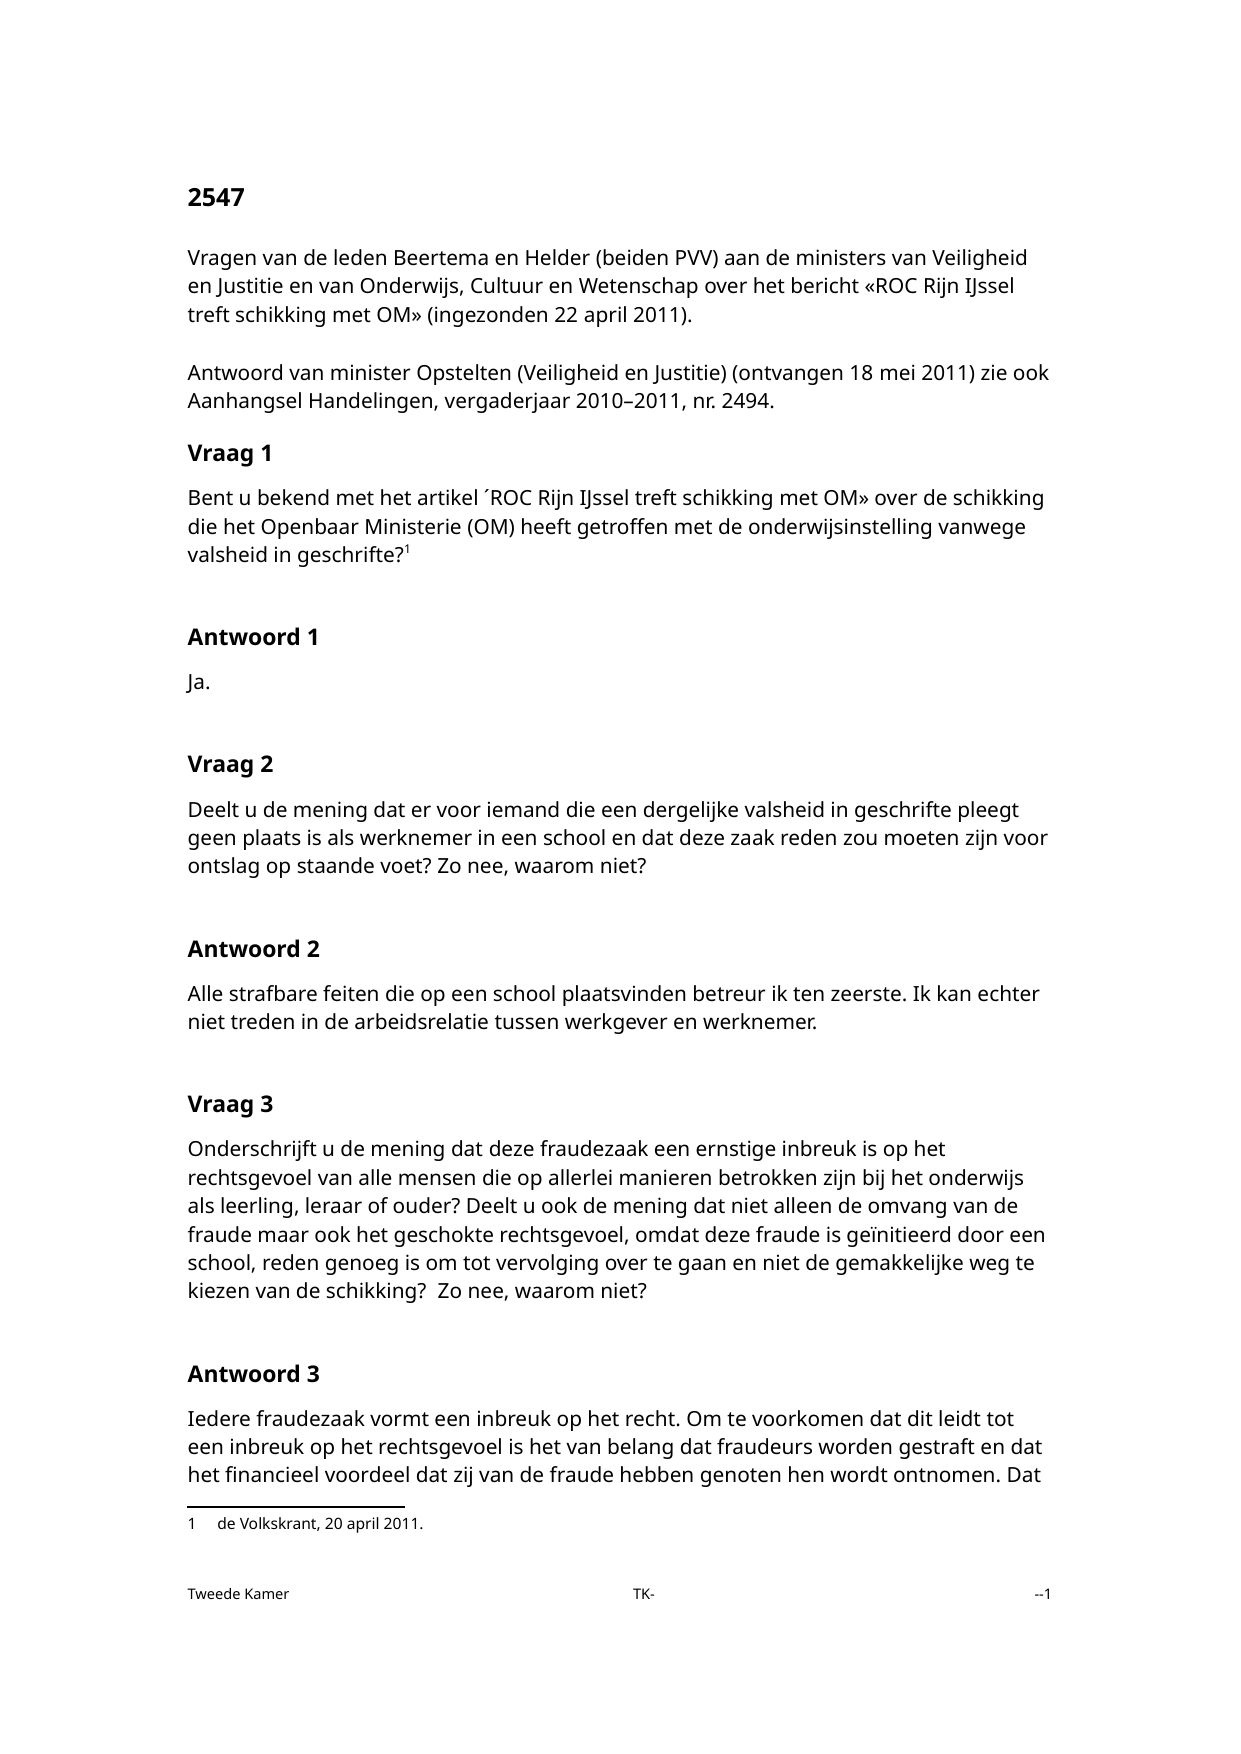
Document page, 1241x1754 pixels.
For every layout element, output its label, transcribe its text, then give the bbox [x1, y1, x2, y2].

text Onderschrijft u de mening dat deze fraudezaak een ernstige inbreuk is op het rechtsgevoel van alle mensen die op allerlei manieren betrokken zijn bij het onderwijs als leerling, leraar of ouder? Deelt u ook de mening dat niet alleen de omvang van de fraude maar ook het geschokte rechtsgevoel, omdat deze fraude is geïnitieerd door een school, reden genoeg is om tot vervolging over te gaan en niet de gemakkelijke weg te kiezen van de schikking? Zo nee, waarom niet? [187, 1134, 1053, 1305]
text Ja. [187, 667, 1053, 696]
subtitle Antwoord 1 [187, 621, 1053, 652]
text Antwoord van minister Opstelten (Veiligheid en Justitie) (ontvangen 18 mei 2011) zie ook Aanhangsel Handelingen, vergaderjaar 2010–2011, nr. 2494. [187, 358, 1053, 415]
text Alle strafbare feiten die op een school plaatsvinden betreur ik ten zeerste. Ik kan echter niet treden in de arbeidsrelatie tussen werkgever en werknemer. [187, 979, 1053, 1036]
text Iedere fraudezaak vormt een inbreuk op het recht. Om te voorkomen dat dit leidt tot een inbreuk op het rechtsgevoel is het van belang dat fraudeurs worden gestraft en dat het financieel voordeel dat zij van de fraude hebben genoten hen wordt ontnomen. Dat [187, 1404, 1053, 1489]
text 2547 [187, 179, 1053, 213]
text Bent u bekend met het artikel ´ROC Rijn IJssel treft schikking met OM» over de schikking die het Openbaar Ministerie (OM) heeft getroffen met de onderwijsinstelling vanwege valsheid in geschrifte? [187, 483, 1053, 569]
subtitle Vraag 1 [187, 437, 1053, 468]
subtitle Vraag 3 [187, 1088, 1053, 1119]
subtitle Antwoord 2 [187, 932, 1053, 964]
text Deelt u de mening dat er voor iemand die een dergelijke valsheid in geschrifte pleegt geen plaats is als werknemer in een school en dat deze zaak reden zou moeten zijn voor ontslag op staande voet? Zo nee, waarom niet? [187, 795, 1053, 880]
subtitle Vraag 2 [187, 748, 1053, 780]
subtitle Antwoord 3 [187, 1357, 1053, 1389]
text de Volkskrant, 20 april 2011. [187, 1506, 1053, 1534]
text Vragen van de leden Beertema en Helder (beiden PVV) aan de ministers van Veiligheid en Justitie en van Onderwijs, Cultuur en Wetenschap over het bericht «ROC Rijn IJssel treft schikking met OM» (ingezonden 22 april 2011). [187, 243, 1053, 328]
